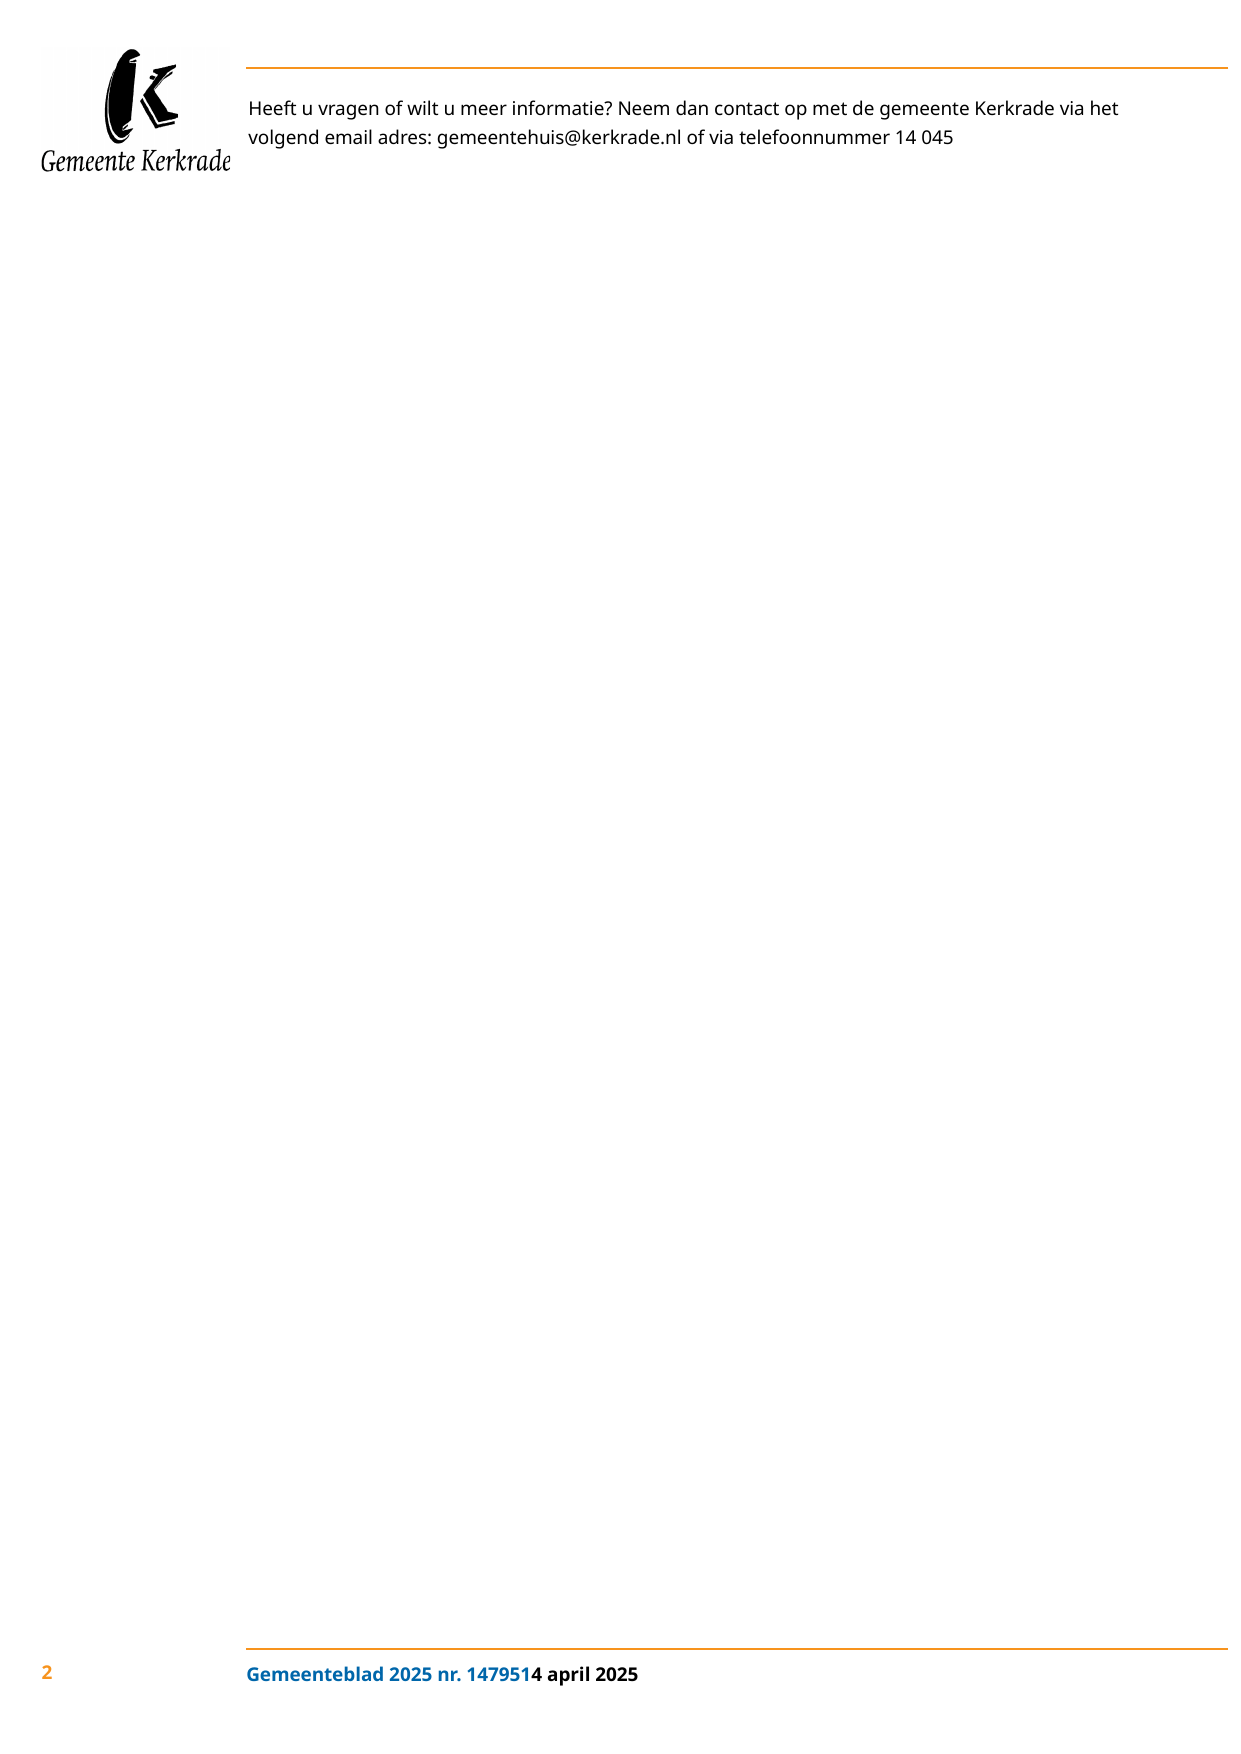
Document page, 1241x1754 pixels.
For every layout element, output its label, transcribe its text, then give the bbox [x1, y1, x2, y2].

picture [41, 47, 231, 172]
text Heeft u vragen of wilt u meer informatie? Neem dan contact op met de gemeente Kerkrade via het volgend email adres: gemeentehuis@kerkrade.nl of via telefoonnummer 14 045 [248, 95, 1152, 150]
